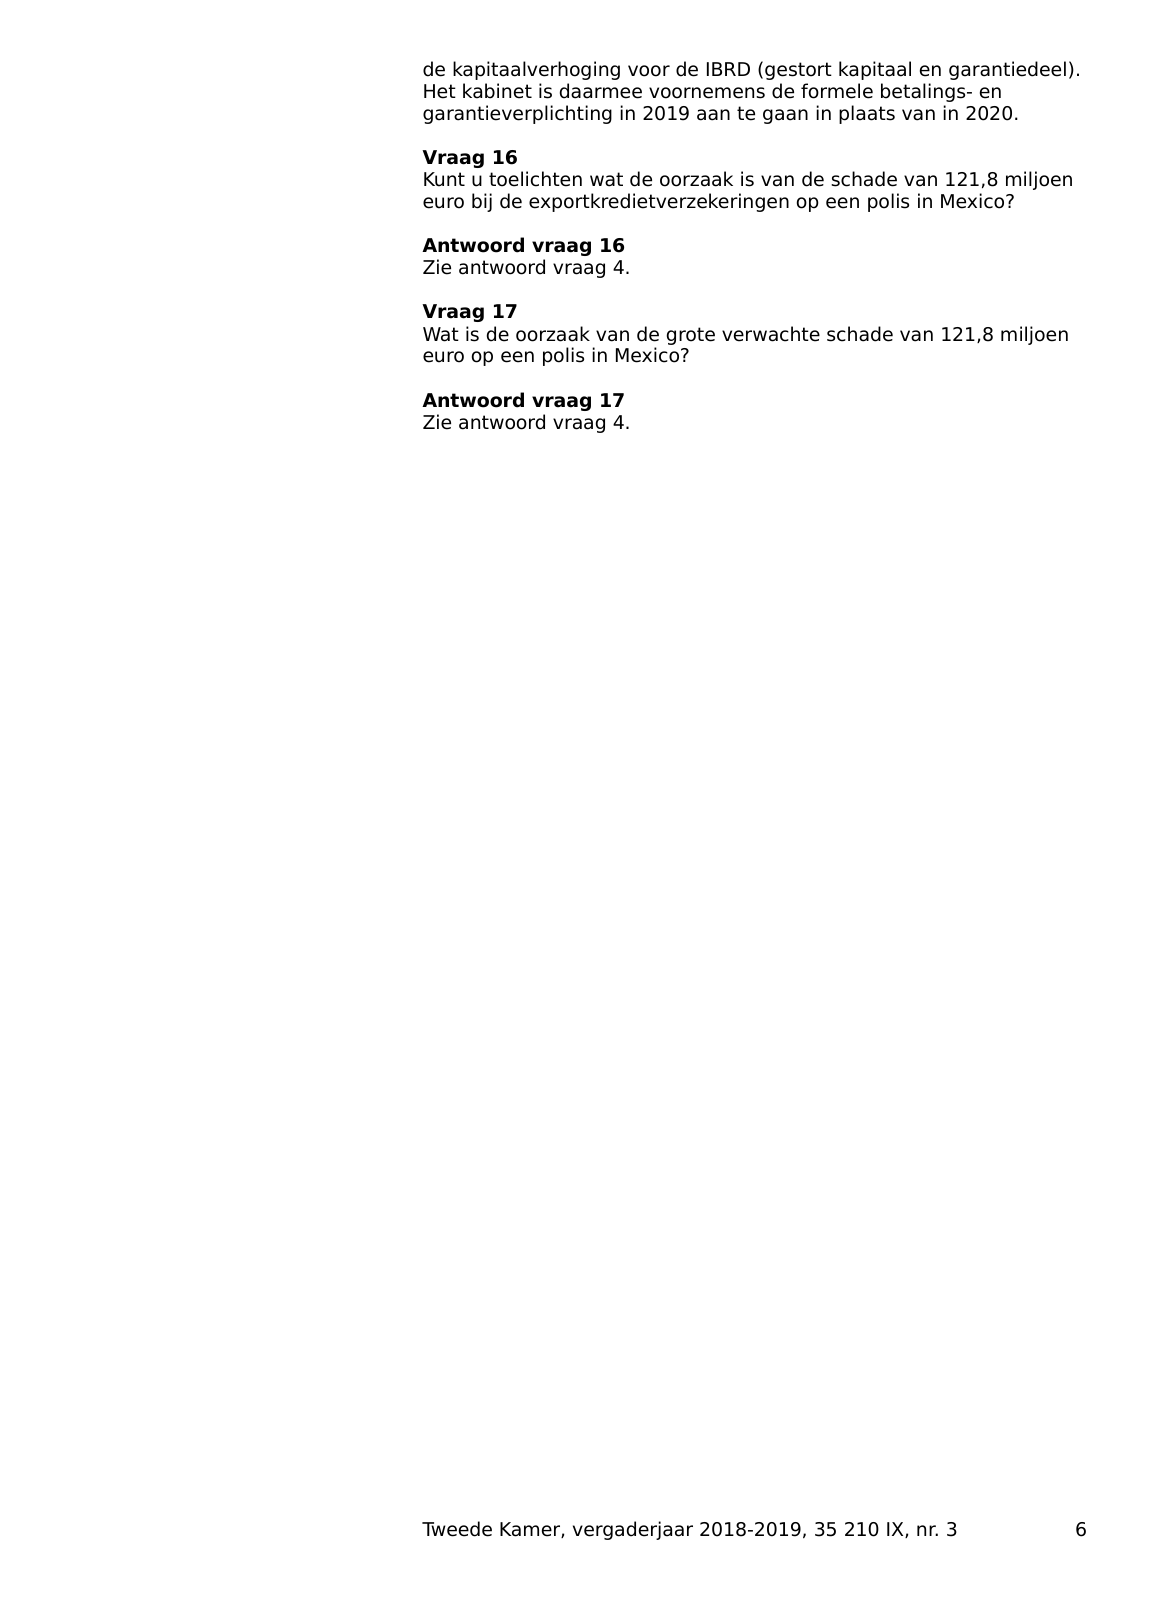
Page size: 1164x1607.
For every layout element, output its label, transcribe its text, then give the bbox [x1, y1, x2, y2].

text Antwoord vraag 16 [422, 235, 1087, 257]
text Antwoord vraag 17 [422, 389, 1087, 412]
text Zie antwoord vraag 4. [422, 257, 1087, 279]
text Kunt u toelichten wat de oorzaak is van de schade van 121,8 miljoen euro bij de exportkredietverzekeringen op een polis in Mexico? [422, 169, 1087, 213]
text de kapitaalverhoging voor de IBRD (gestort kapitaal en garantiedeel). Het kabinet is daarmee voornemens de formele betalings- en garantieverplichting in 2019 aan te gaan in plaats van in 2020. [422, 59, 1087, 125]
text Zie antwoord vraag 4. [422, 412, 1087, 433]
text Wat is de oorzaak van de grote verwachte schade van 121,8 miljoen euro op een polis in Mexico? [422, 323, 1087, 367]
text Vraag 17 [422, 301, 1087, 323]
text Vraag 16 [422, 147, 1087, 169]
